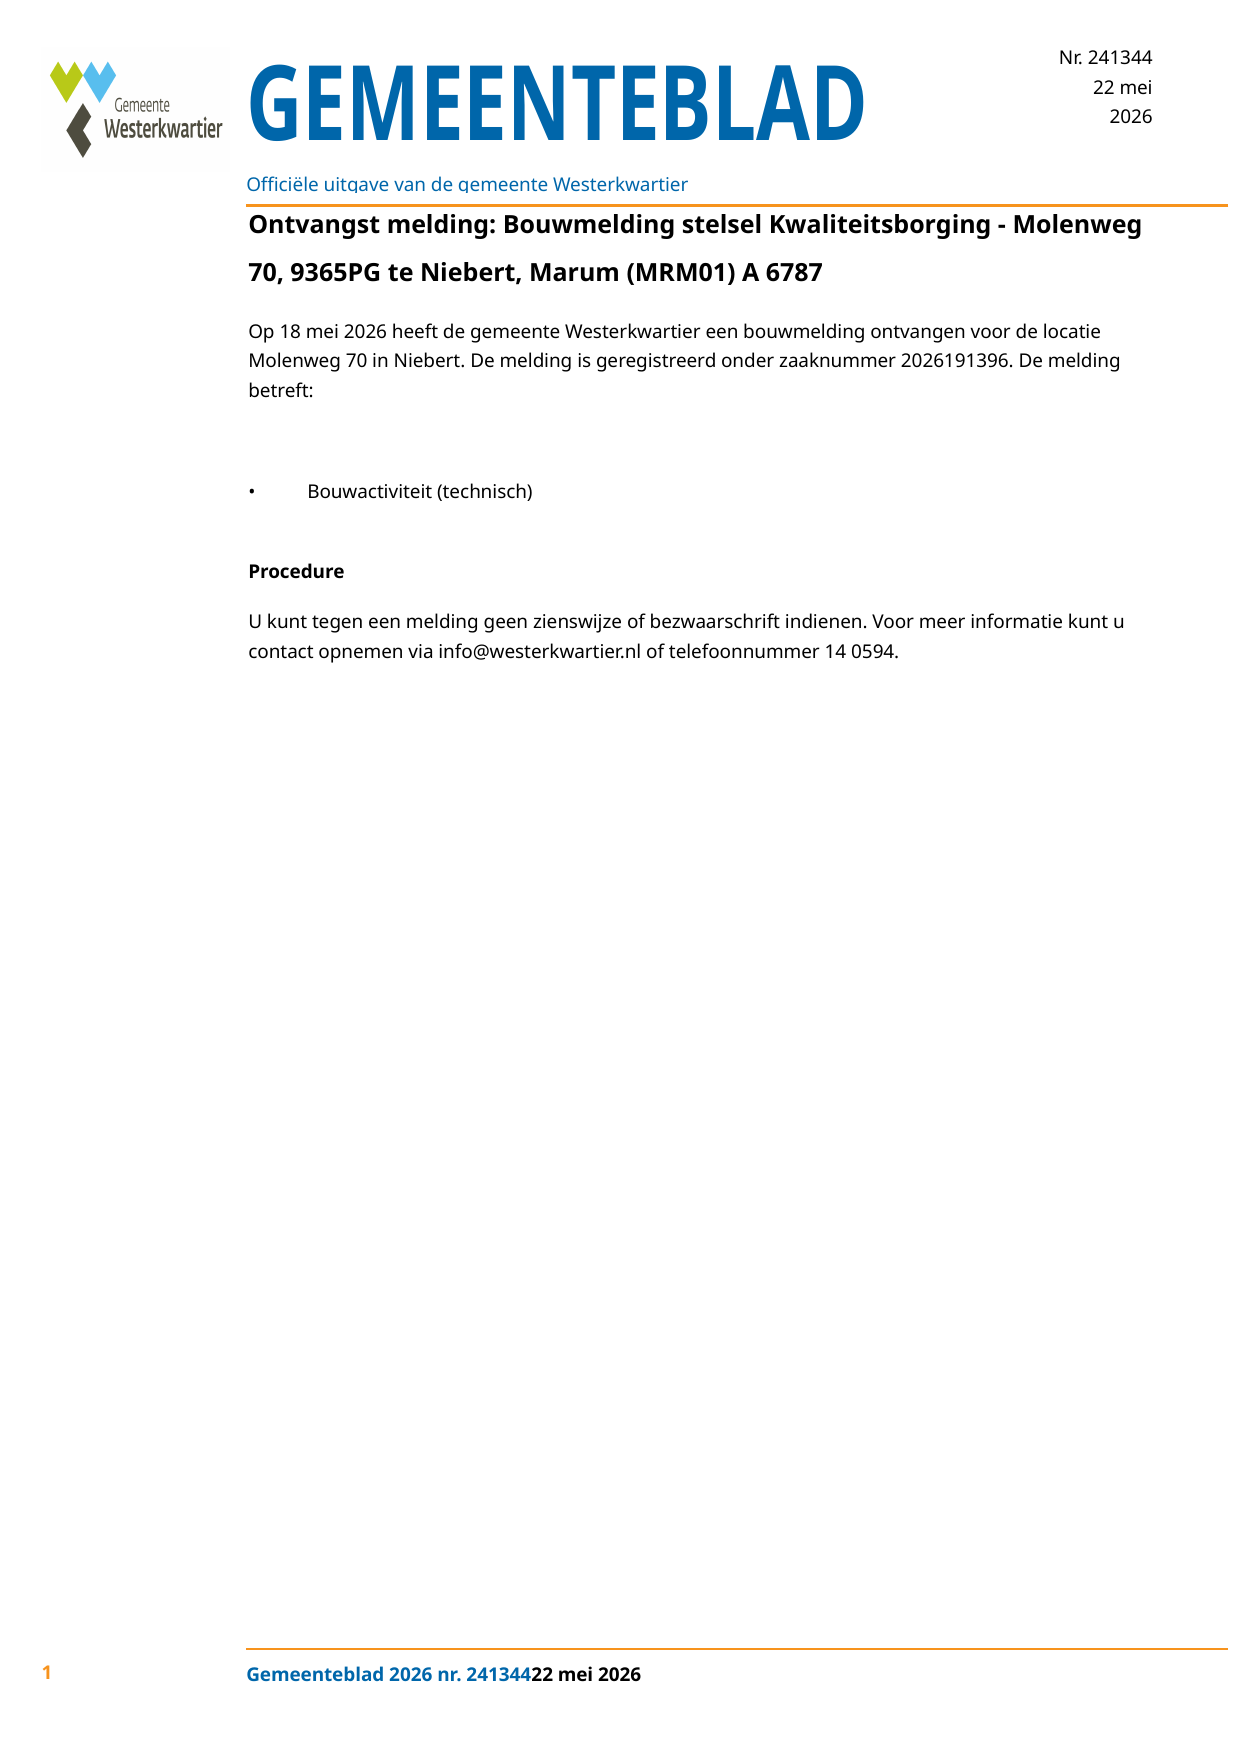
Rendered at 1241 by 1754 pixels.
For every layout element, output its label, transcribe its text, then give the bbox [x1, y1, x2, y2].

text Ontvangst melding: Bouwmelding stelsel Kwaliteitsborging - Molenweg 70, 9365PG te Niebert, Marum (MRM01) A 6787 [248, 207, 1152, 288]
text U kunt tegen een melding geen zienswijze of bezwaarschrift indienen. Voor meer informatie kunt u contact opnemen via info@westerkwartier.nl of telefoonnummer 14 0594. [248, 608, 1152, 664]
text Op 18 mei 2026 heeft de gemeente Westerkwartier een bouwmelding ontvangen voor de locatie Molenweg 70 in Niebert. De melding is geregistreerd onder zaaknummer 2026191396. De melding betreft: [248, 318, 1152, 403]
list Bouwactiviteit (technisch) [248, 478, 1152, 504]
text Procedure [248, 558, 1152, 584]
picture [41, 47, 231, 172]
